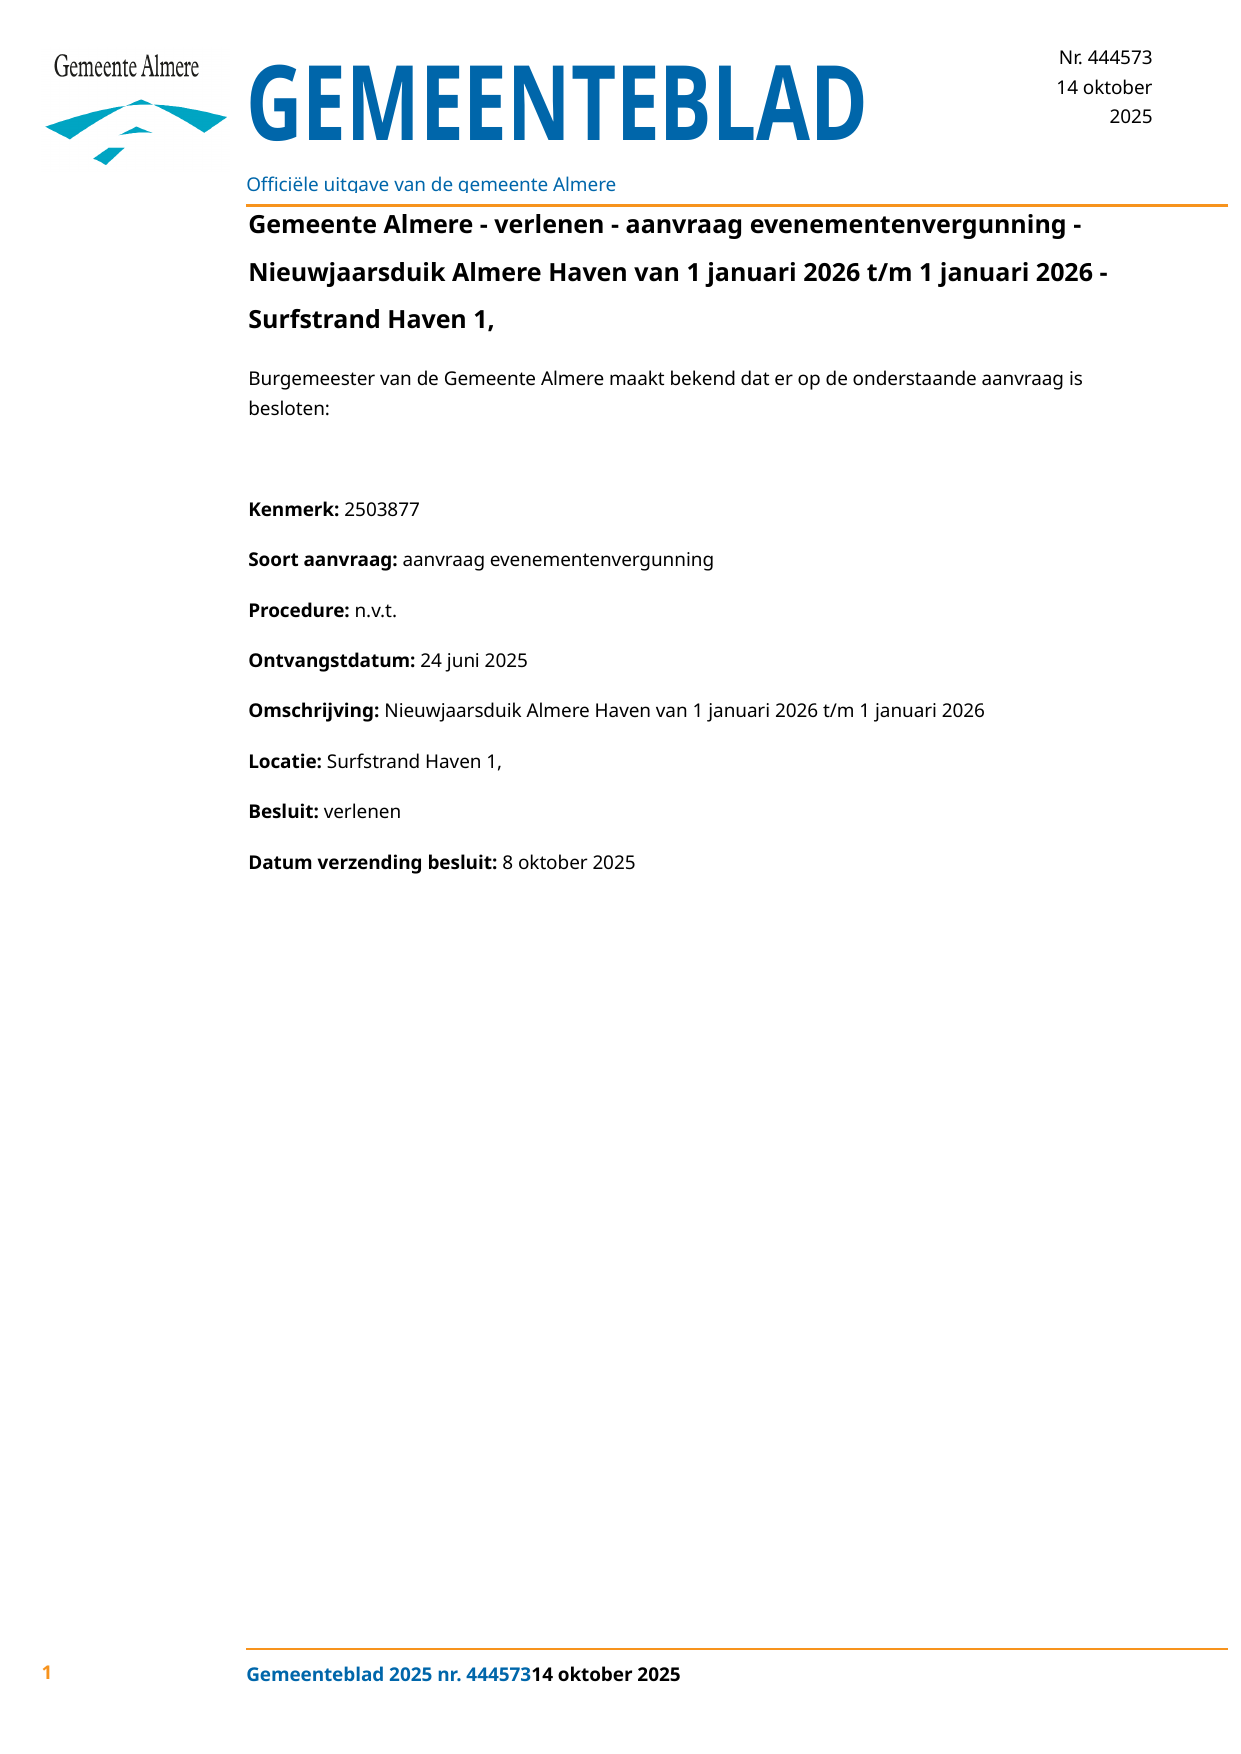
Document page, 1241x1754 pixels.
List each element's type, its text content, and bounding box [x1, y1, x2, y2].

text Besluit: verlenen [248, 798, 1152, 824]
text Ontvangstdatum: 24 juni 2025 [248, 647, 1152, 673]
text Locatie: Surfstrand Haven 1, [248, 748, 1152, 774]
picture [41, 47, 231, 172]
text Kenmerk: 2503877 [248, 496, 1152, 522]
text Datum verzending besluit: 8 oktober 2025 [248, 849, 1152, 874]
text Omschrijving: Nieuwjaarsduik Almere Haven van 1 januari 2026 t/m 1 januari 2026 [248, 698, 1152, 723]
text Soort aanvraag: aanvraag evenementenvergunning [248, 546, 1152, 572]
text Procedure: n.v.t. [248, 597, 1152, 622]
text Burgemeester van de Gemeente Almere maakt bekend dat er op de onderstaande aanvraag is besloten: [248, 366, 1152, 421]
text Gemeente Almere - verlenen - aanvraag evenementenvergunning - Nieuwjaarsduik Almere Haven van 1 januari 2026 t/m 1 januari 2026 - Surfstrand Haven 1, [248, 207, 1152, 336]
